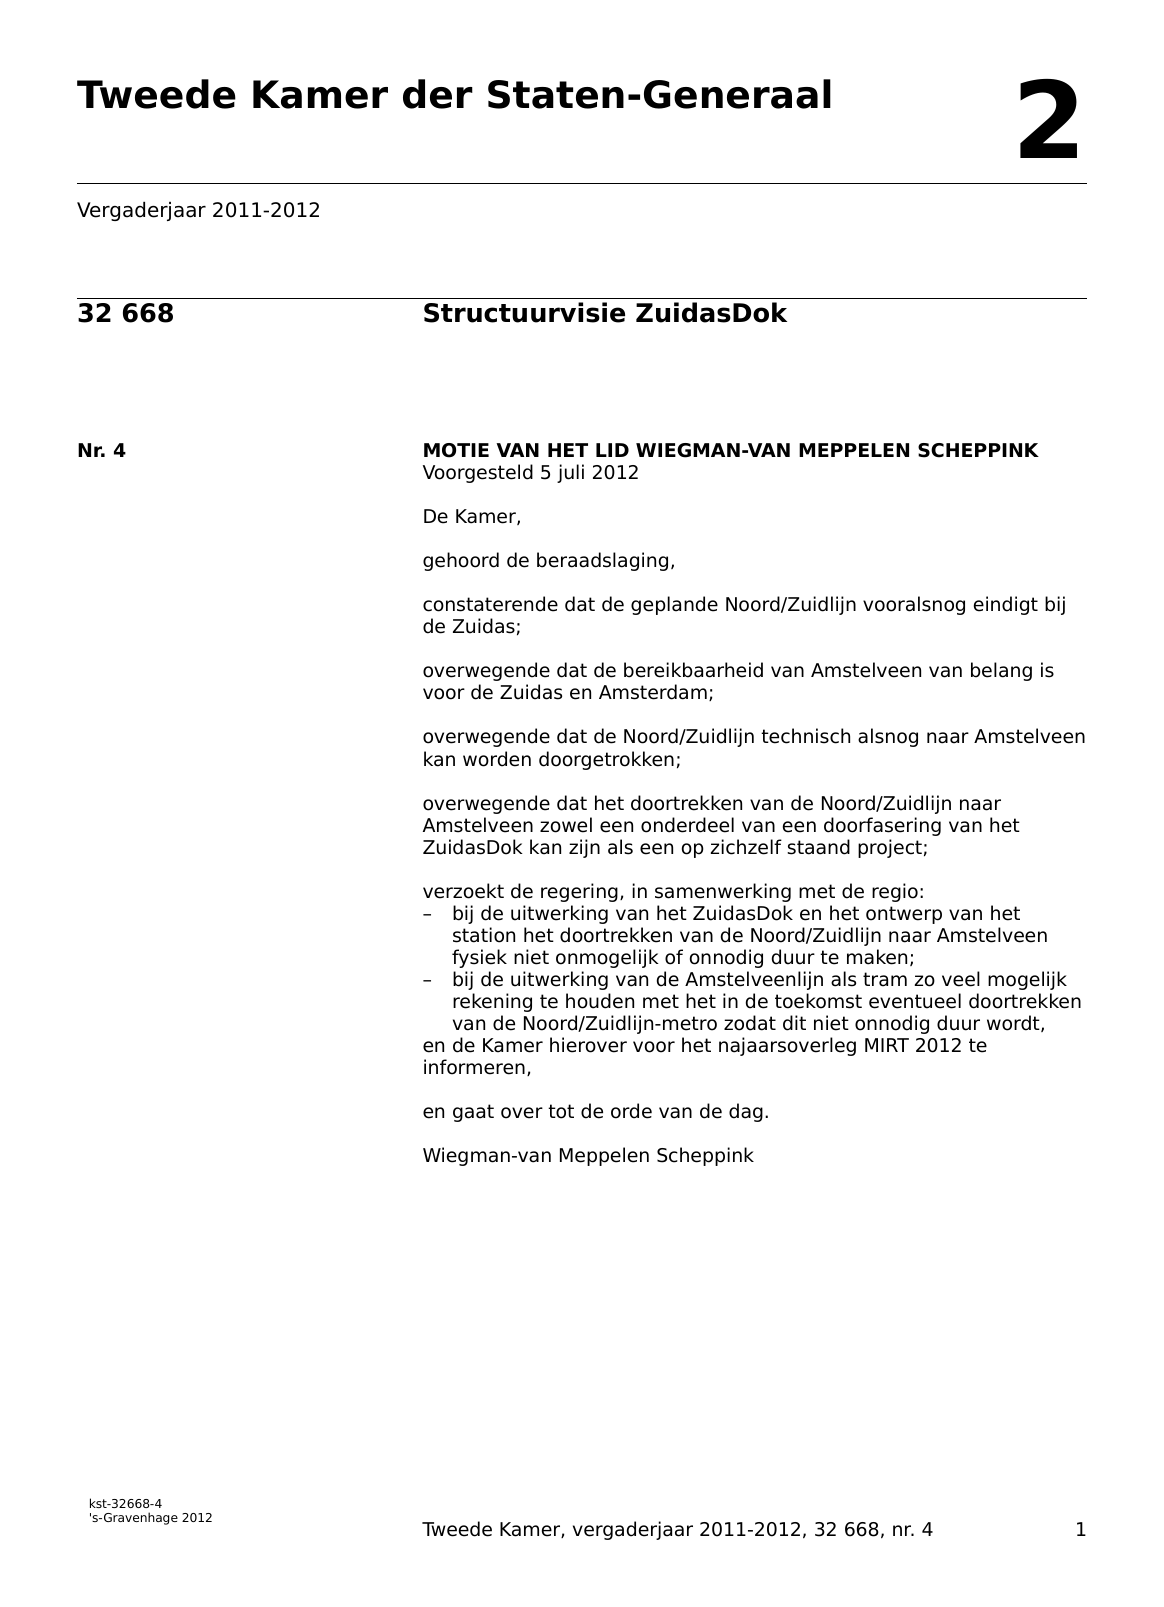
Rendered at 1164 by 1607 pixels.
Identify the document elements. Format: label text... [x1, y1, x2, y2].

text overwegende dat de bereikbaarheid van Amstelveen van belang is voor de Zuidas en Amsterdam; [422, 660, 1087, 704]
subtitle Nr. 4 MOTIE VAN HET LID WIEGMAN-VAN MEPPELEN SCHEPPINK [77, 440, 1087, 462]
text overwegende dat het doortrekken van de Noord/Zuidlijn naar Amstelveen zowel een onderdeel van een doorfasering van het ZuidasDok kan zijn als een op zichzelf staand project; [422, 793, 1087, 858]
text overwegende dat de Noord/Zuidlijn technisch alsnog naar Amstelveen kan worden doorgetrokken; [422, 726, 1087, 770]
table_header Tweede Kamer der Staten-Generaal [77, 59, 886, 183]
text Wiegman-van Meppelen Scheppink [422, 1145, 1087, 1167]
text – bij de uitwerking van de Amstelveenlijn als tram zo veel mogelijk rekening te houden met het in de toekomst eventueel doortrekken van de Noord/Zuidlijn-metro zodat dit niet onnodig duur wordt, [422, 969, 1087, 1034]
text en gaat over tot de orde van de dag. [422, 1101, 1087, 1123]
subtitle 32 668 Structuurvisie ZuidasDok [77, 299, 1087, 329]
text gehoord de beraadslaging, [422, 550, 1087, 572]
text verzoekt de regering, in samenwerking met de regio: [422, 881, 1087, 903]
text – bij de uitwerking van het ZuidasDok en het ontwerp van het station het doortrekken van de Noord/Zuidlijn naar Amstelveen fysiek niet onmogelijk of onnodig duur te maken; [422, 903, 1087, 969]
table_cell Vergaderjaar 2011-2012 [77, 184, 1087, 298]
text Voorgesteld 5 juli 2012 [422, 462, 1087, 484]
text en de Kamer hierover voor het najaarsoverleg MIRT 2012 te informeren, [422, 1034, 1087, 1078]
text 's-Gravenhage 2012 [88, 1511, 323, 1525]
table_header 2 [886, 59, 1087, 183]
text constaterende dat de geplande Noord/Zuidlijn vooralsnog eindigt bij de Zuidas; [422, 594, 1087, 638]
text kst-32668-4 [88, 1497, 323, 1511]
text De Kamer, [422, 506, 1087, 528]
